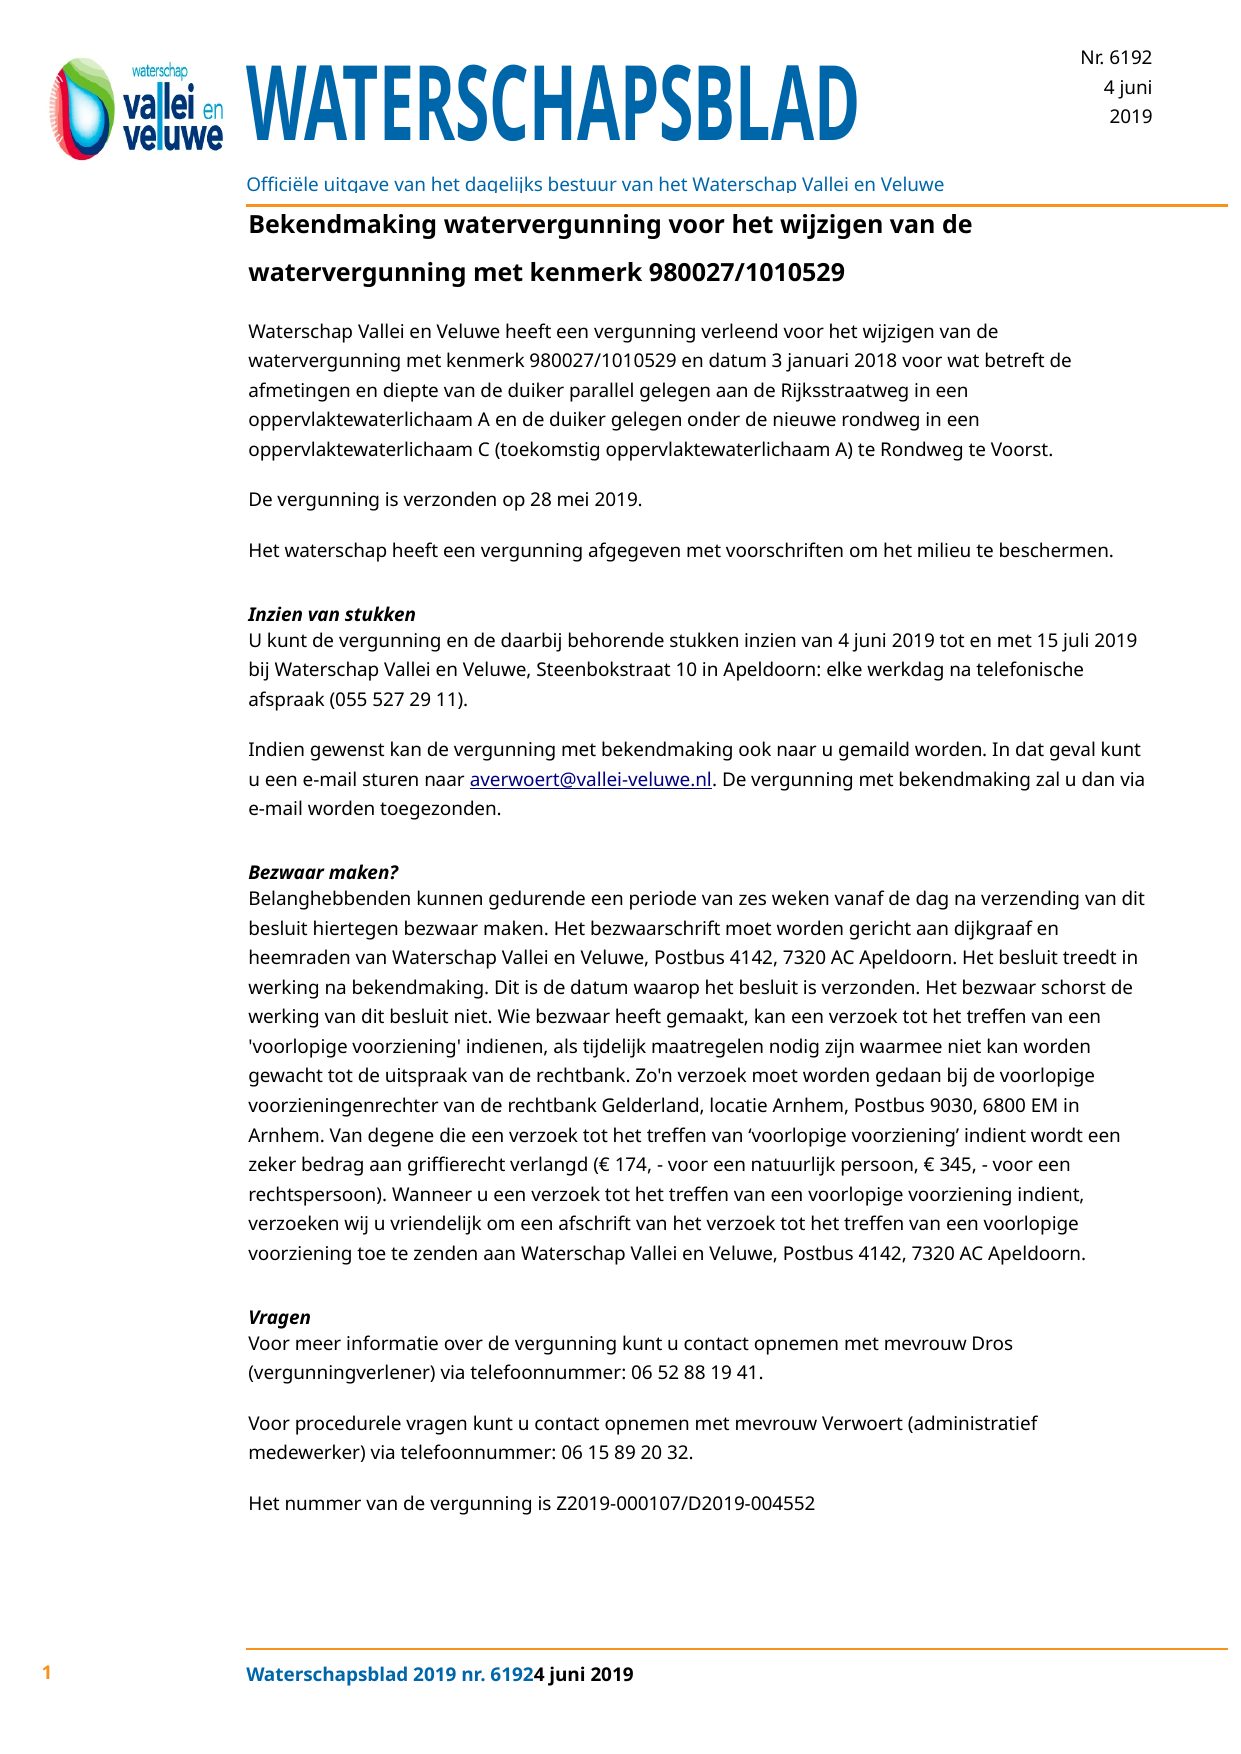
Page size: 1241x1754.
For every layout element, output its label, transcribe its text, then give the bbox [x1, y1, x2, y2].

text Voor procedurele vragen kunt u contact opnemen met mevrouw Verwoert (administratief medewerker) via telefoonnummer: 06 15 89 20 32. [248, 1410, 1152, 1465]
text Voor meer informatie over de vergunning kunt u contact opnemen met mevrouw Dros (vergunningverlener) via telefoonnummer: 06 52 88 19 41. [248, 1330, 1152, 1385]
text Vragen [248, 1304, 1152, 1330]
text Indien gewenst kan de vergunning met bekendmaking ook naar u gemaild worden. In dat geval kunt u een e-mail sturen naar averwoert@vallei-veluwe.nl. De vergunning met bekendmaking zal u dan via e-mail worden toegezonden. [248, 736, 1152, 821]
text De vergunning is verzonden op 28 mei 2019. [248, 487, 1152, 512]
text Belanghebbenden kunnen gedurende een periode van zes weken vanaf de dag na verzending van dit besluit hiertegen bezwaar maken. Het bezwaarschrift moet worden gericht aan dijkgraaf en heemraden van Waterschap Vallei en Veluwe, Postbus 4142, 7320 AC Apeldoorn. Het besluit treedt in werking na bekendmaking. Dit is de datum waarop het besluit is verzonden. Het bezwaar schorst de werking van dit besluit niet. Wie bezwaar heeft gemaakt, kan een verzoek tot het treffen van een 'voorlopige voorziening' indienen, als tijdelijk maatregelen nodig zijn waarmee niet kan worden gewacht tot de uitspraak van de rechtbank. Zo'n verzoek moet worden gedaan bij de voorlopige voorzieningenrechter van de rechtbank Gelderland, locatie Arnhem, Postbus 9030, 6800 EM in Arnhem. Van degene die een verzoek tot het treffen van ‘voorlopige voorziening’ indient wordt een zeker bedrag aan griffierecht verlangd (€ 174, - voor een natuurlijk persoon, € 345, - voor een rechtspersoon). Wanneer u een verzoek tot het treffen van een voorlopige voorziening indient, verzoeken wij u vriendelijk om een afschrift van het verzoek tot het treffen van een voorlopige voorziening toe te zenden aan Waterschap Vallei en Veluwe, Postbus 4142, 7320 AC Apeldoorn. [248, 885, 1152, 1266]
text U kunt de vergunning en de daarbij behorende stukken inzien van 4 juni 2019 tot en met 15 juli 2019 bij Waterschap Vallei en Veluwe, Steenbokstraat 10 in Apeldoorn: elke werkdag na telefonische afspraak (055 527 29 11). [248, 627, 1152, 712]
text Bekendmaking watervergunning voor het wijzigen van de watervergunning met kenmerk 980027/1010529 [248, 207, 1152, 288]
text Inzien van stukken [248, 601, 1152, 627]
text Het waterschap heeft een vergunning afgegeven met voorschriften om het milieu te beschermen. [248, 537, 1152, 563]
picture [41, 47, 231, 172]
text Waterschap Vallei en Veluwe heeft een vergunning verleend voor het wijzigen van de watervergunning met kenmerk 980027/1010529 en datum 3 januari 2018 voor wat betreft de afmetingen en diepte van de duiker parallel gelegen aan de Rijksstraatweg in een oppervlaktewaterlichaam A en de duiker gelegen onder de nieuwe rondweg in een oppervlaktewaterlichaam C (toekomstig oppervlaktewaterlichaam A) te Rondweg te Voorst. [248, 318, 1152, 462]
text Het nummer van de vergunning is Z2019-000107/D2019-004552 [248, 1490, 1152, 1516]
text Bezwaar maken? [248, 859, 1152, 885]
